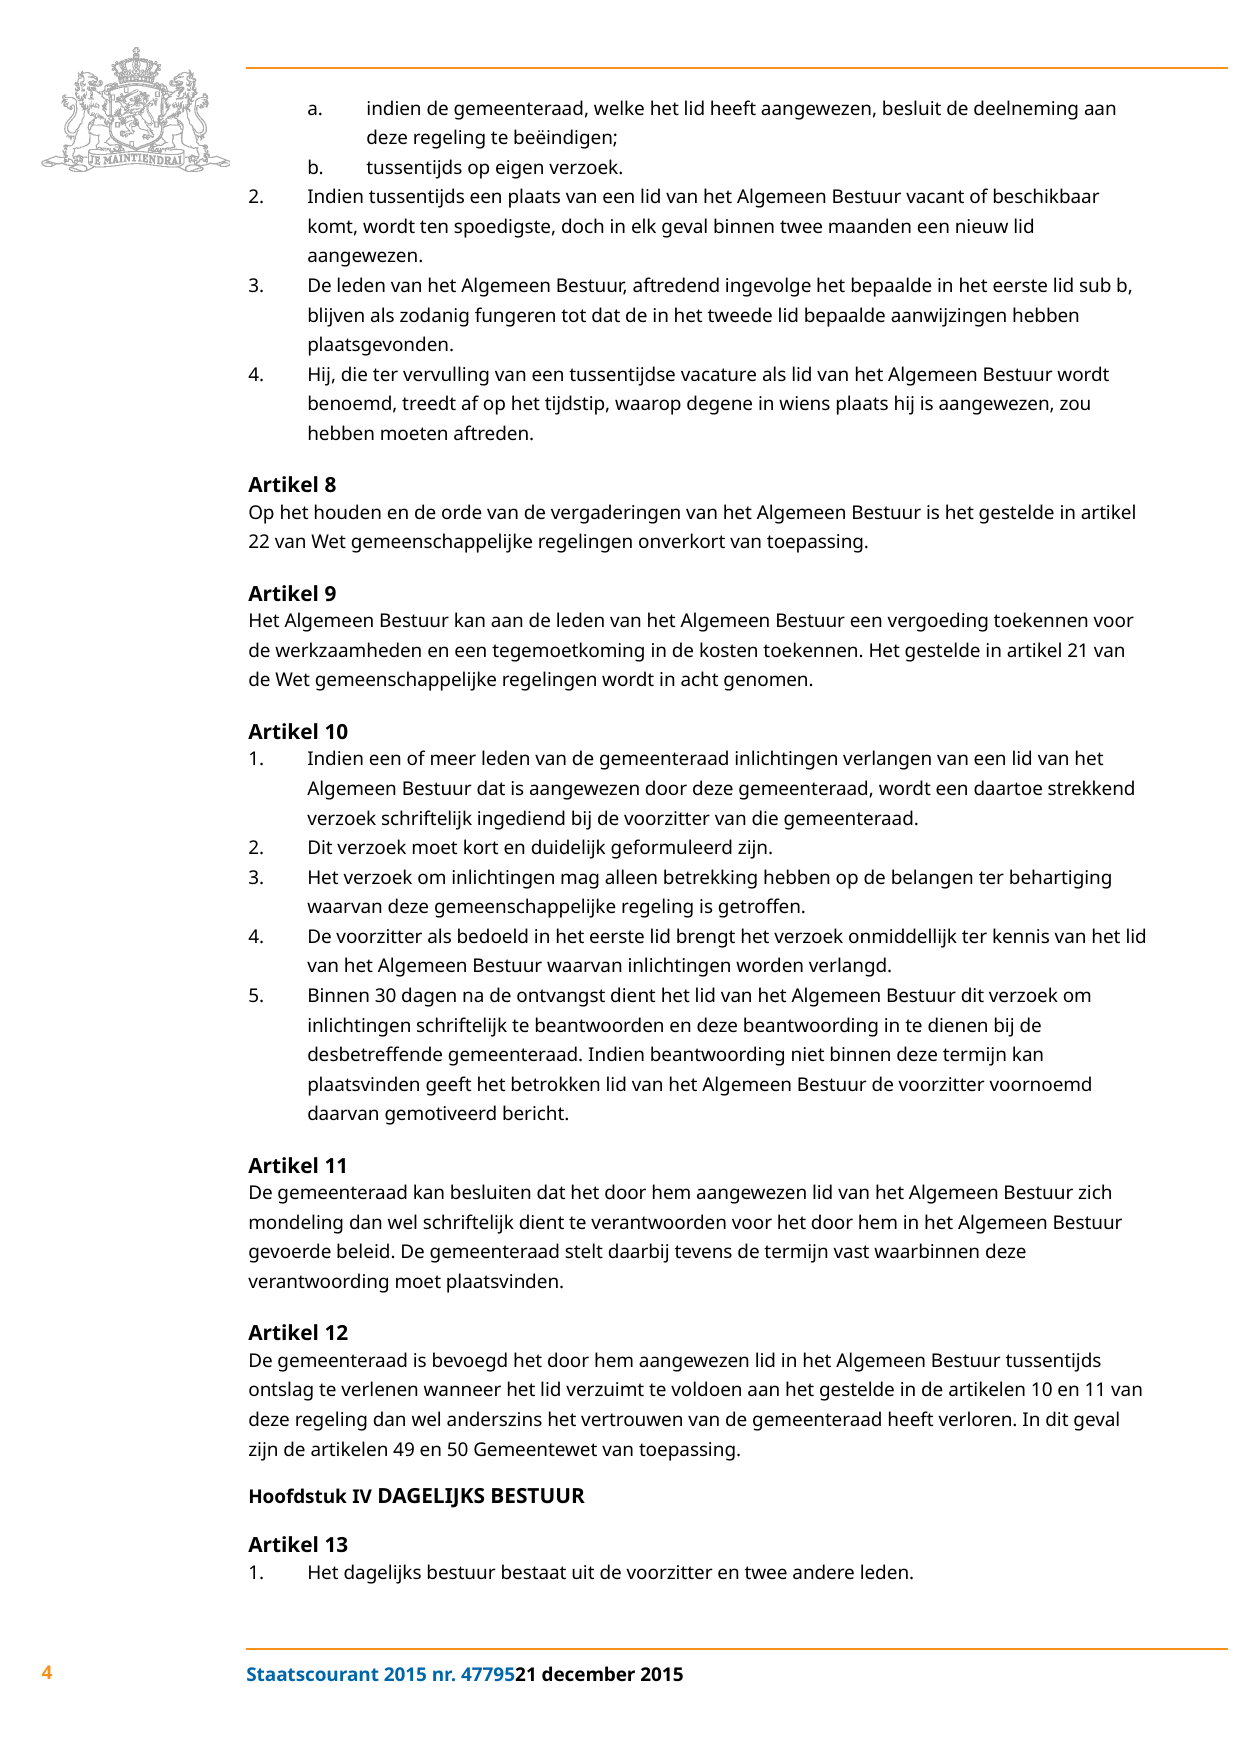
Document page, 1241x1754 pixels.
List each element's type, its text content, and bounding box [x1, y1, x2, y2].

text Artikel 8 [248, 471, 1152, 499]
list Hij, die ter vervulling van een tussentijdse vacature als lid van het Algemeen Bestuur wordt benoemd, treedt af op het tijdstip, waarop degene in wiens plaats hij is aangewezen, zou hebben moeten aftreden. [248, 361, 1152, 446]
list Het dagelijks bestuur bestaat uit de voorzitter en twee andere leden. [248, 1559, 1152, 1585]
text De gemeenteraad kan besluiten dat het door hem aangewezen lid van het Algemeen Bestuur zich mondeling dan wel schriftelijk dient te verantwoorden voor het door hem in het Algemeen Bestuur gevoerde beleid. De gemeenteraad stelt daarbij tevens de termijn vast waarbinnen deze verantwoording moet plaatsvinden. [248, 1179, 1152, 1294]
text Artikel 10 [248, 717, 1152, 746]
list Indien tussentijds een plaats van een lid van het Algemeen Bestuur vacant of beschikbaar komt, wordt ten spoedigste, doch in elk geval binnen twee maanden een nieuw lid aangewezen. [248, 183, 1152, 268]
list Dit verzoek moet kort en duidelijk geformuleerd zijn. [248, 834, 1152, 860]
text Op het houden en de orde van de vergaderingen van het Algemeen Bestuur is het gestelde in artikel 22 van Wet gemeenschappelijke regelingen onverkort van toepassing. [248, 499, 1152, 554]
list Het verzoek om inlichtingen mag alleen betrekking hebben op de belangen ter behartiging waarvan deze gemeenschappelijke regeling is getroffen. [248, 864, 1152, 919]
text Hoofdstuk IV DAGELIJKS BESTUUR [248, 1481, 1152, 1510]
list indien de gemeenteraad, welke het lid heeft aangewezen, besluit de deelneming aan deze regeling te beëindigen; [307, 95, 1152, 150]
list De leden van het Algemeen Bestuur, aftredend ingevolge het bepaalde in het eerste lid sub b, blijven als zodanig fungeren tot dat de in het tweede lid bepaalde aanwijzingen hebben plaatsgevonden. [248, 272, 1152, 357]
list tussentijds op eigen verzoek. [307, 154, 1152, 180]
list Binnen 30 dagen na de ontvangst dient het lid van het Algemeen Bestuur dit verzoek om inlichtingen schriftelijk te beantwoorden en deze beantwoording in te dienen bij de desbetreffende gemeenteraad. Indien beantwoording niet binnen deze termijn kan plaatsvinden geeft het betrokken lid van het Algemeen Bestuur de voorzitter voornoemd daarvan gemotiveerd bericht. [248, 982, 1152, 1126]
text Artikel 13 [248, 1531, 1152, 1559]
list De voorzitter als bedoeld in het eerste lid brengt het verzoek onmiddellijk ter kennis van het lid van het Algemeen Bestuur waarvan inlichtingen worden verlangd. [248, 923, 1152, 978]
text Artikel 11 [248, 1151, 1152, 1179]
text Artikel 12 [248, 1318, 1152, 1347]
text Het Algemeen Bestuur kan aan de leden van het Algemeen Bestuur een vergoeding toekennen voor de werkzaamheden en een tegemoetkoming in de kosten toekennen. Het gestelde in artikel 21 van de Wet gemeenschappelijke regelingen wordt in acht genomen. [248, 607, 1152, 692]
text De gemeenteraad is bevoegd het door hem aangewezen lid in het Algemeen Bestuur tussentijds ontslag te verlenen wanneer het lid verzuimt te voldoen aan het gestelde in de artikelen 10 en 11 van deze regeling dan wel anderszins het vertrouwen van de gemeenteraad heeft verloren. In dit geval zijn de artikelen 49 en 50 Gemeentewet van toepassing. [248, 1347, 1152, 1461]
text Artikel 9 [248, 579, 1152, 607]
list Indien een of meer leden van de gemeenteraad inlichtingen verlangen van een lid van het Algemeen Bestuur dat is aangewezen door deze gemeenteraad, wordt een daartoe strekkend verzoek schriftelijk ingediend bij de voorzitter van die gemeenteraad. [248, 746, 1152, 830]
picture [41, 47, 231, 172]
